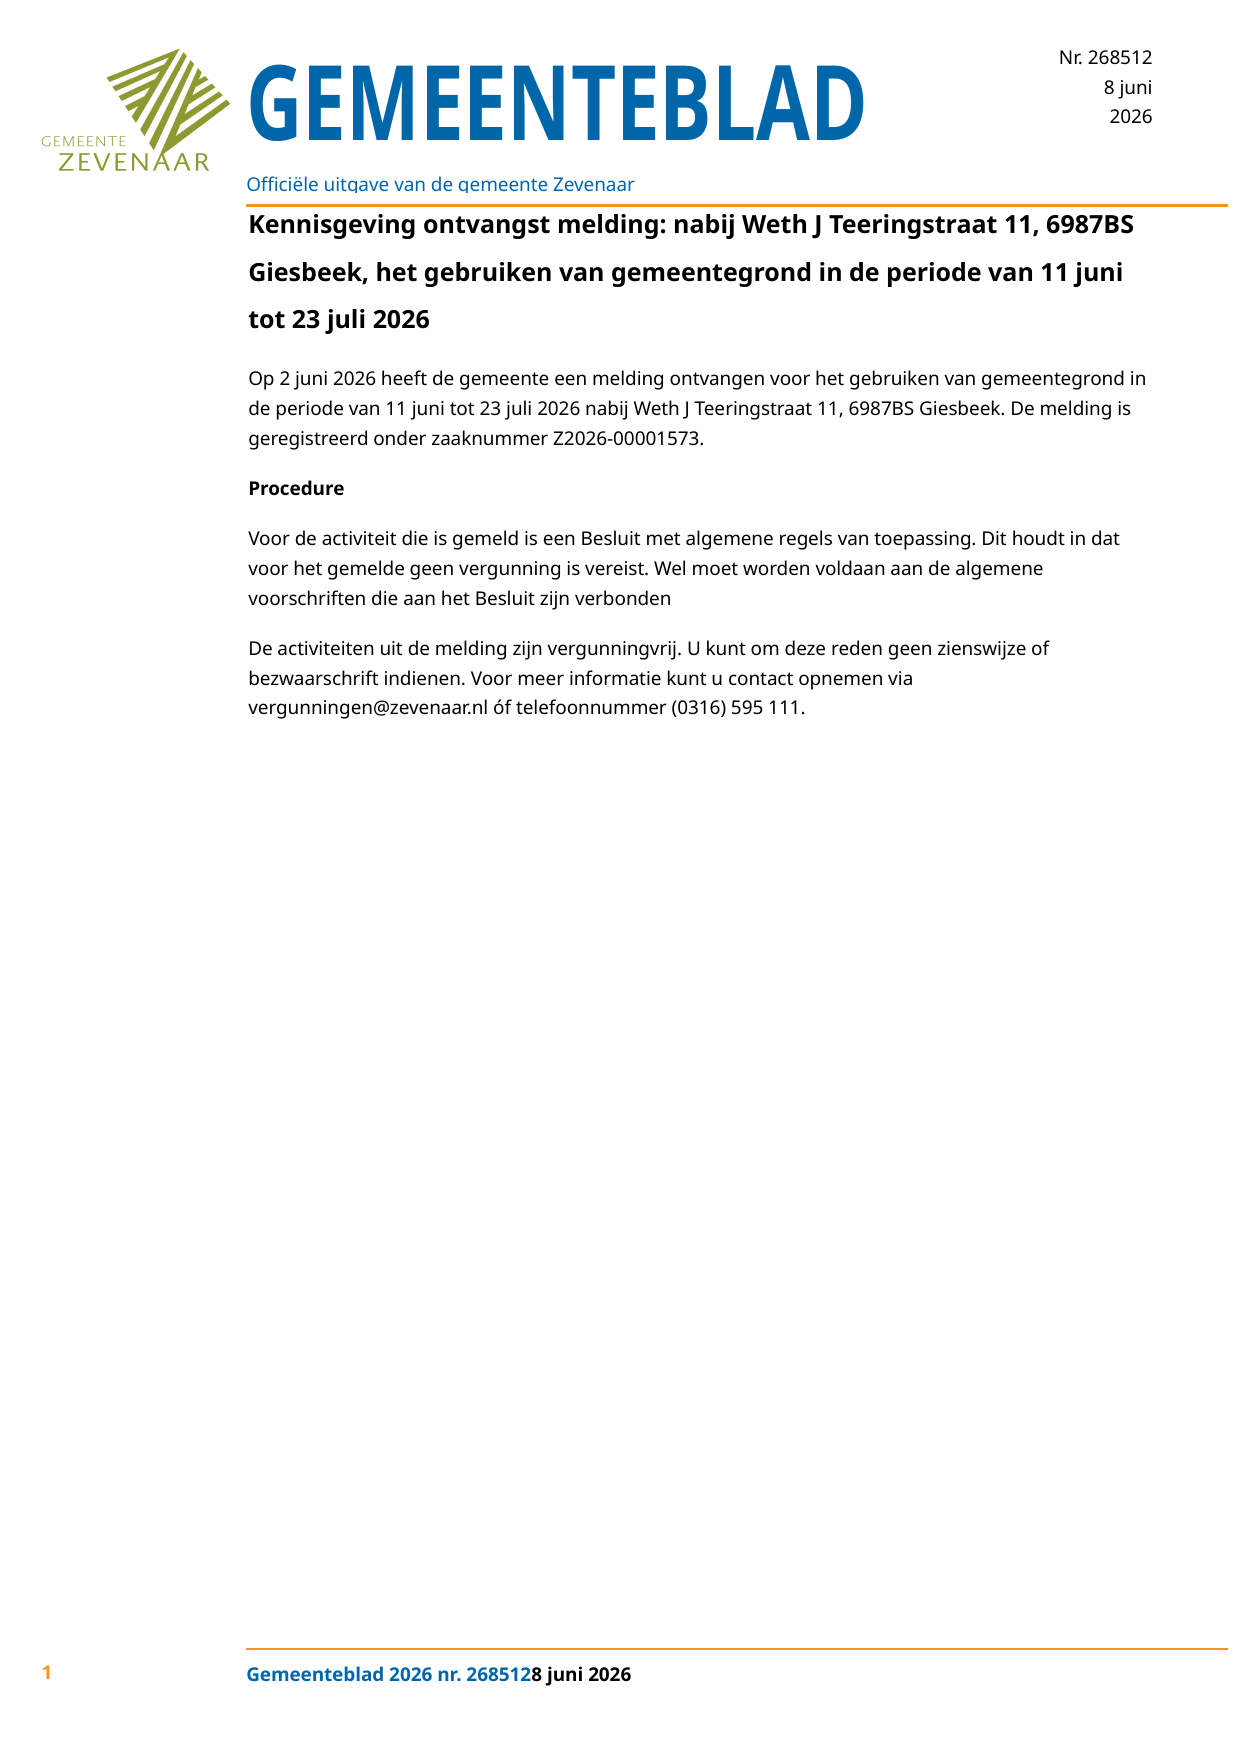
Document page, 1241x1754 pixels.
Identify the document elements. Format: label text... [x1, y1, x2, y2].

picture [41, 47, 231, 172]
text Voor de activiteit die is gemeld is een Besluit met algemene regels van toepassing. Dit houdt in dat voor het gemelde geen vergunning is vereist. Wel moet worden voldaan aan de algemene voorschriften die aan het Besluit zijn verbonden [248, 526, 1152, 610]
text De activiteiten uit de melding zijn vergunningvrij. U kunt om deze reden geen zienswijze of bezwaarschrift indienen. Voor meer informatie kunt u contact opnemen via vergunningen@zevenaar.nl óf telefoonnummer (0316) 595 111. [248, 635, 1152, 720]
text Kennisgeving ontvangst melding: nabij Weth J Teeringstraat 11, 6987BS Giesbeek, het gebruiken van gemeentegrond in de periode van 11 juni tot 23 juli 2026 [248, 207, 1152, 336]
text Procedure [248, 475, 1152, 501]
text Op 2 juni 2026 heeft de gemeente een melding ontvangen voor het gebruiken van gemeentegrond in de periode van 11 juni tot 23 juli 2026 nabij Weth J Teeringstraat 11, 6987BS Giesbeek. De melding is geregistreerd onder zaaknummer Z2026-00001573. [248, 366, 1152, 450]
